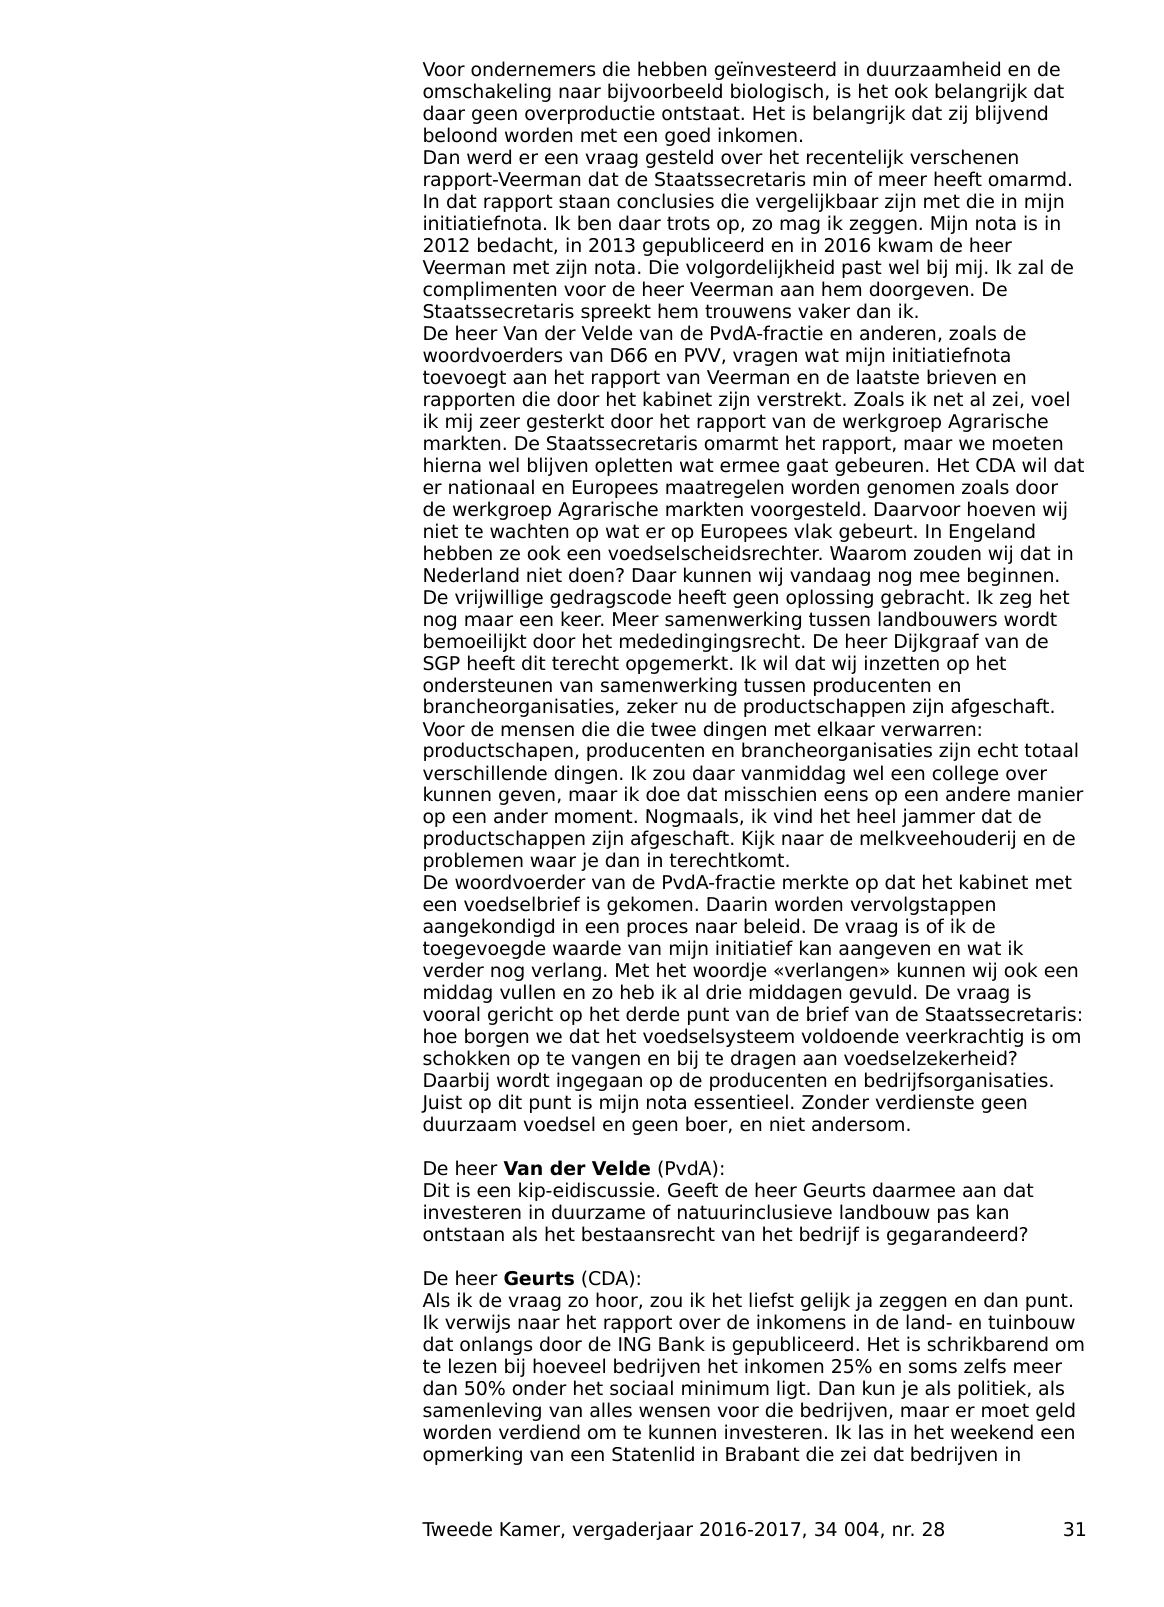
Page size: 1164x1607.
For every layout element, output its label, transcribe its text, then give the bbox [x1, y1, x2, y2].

text De heer Van der Velde van de PvdA-fractie en anderen, zoals de woordvoerders van D66 en PVV, vragen wat mijn initiatiefnota toevoegt aan het rapport van Veerman en de laatste brieven en rapporten die door het kabinet zijn verstrekt. Zoals ik net al zei, voel ik mij zeer gesterkt door het rapport van de werkgroep Agrarische markten. De Staatssecretaris omarmt het rapport, maar we moeten hierna wel blijven opletten wat ermee gaat gebeuren. Het CDA wil dat er nationaal en Europees maatregelen worden genomen zoals door de werkgroep Agrarische markten voorgesteld. Daarvoor hoeven wij niet te wachten op wat er op Europees vlak gebeurt. In Engeland hebben ze ook een voedselscheidsrechter. Waarom zouden wij dat in Nederland niet doen? Daar kunnen wij vandaag nog mee beginnen. [422, 323, 1087, 587]
text De heer Van der Velde (PvdA): [422, 1158, 1087, 1180]
text Voor ondernemers die hebben geïnvesteerd in duurzaamheid en de omschakeling naar bijvoorbeeld biologisch, is het ook belangrijk dat daar geen overproductie ontstaat. Het is belangrijk dat zij blijvend beloond worden met een goed inkomen. [422, 59, 1087, 147]
text De heer Geurts (CDA): [422, 1268, 1087, 1290]
text Als ik de vraag zo hoor, zou ik het liefst gelijk ja zeggen en dan punt. Ik verwijs naar het rapport over de inkomens in de land- en tuinbouw dat onlangs door de ING Bank is gepubliceerd. Het is schrikbarend om te lezen bij hoeveel bedrijven het inkomen 25% en soms zelfs meer dan 50% onder het sociaal minimum ligt. Dan kun je als politiek, als samenleving van alles wensen voor die bedrijven, maar er moet geld worden verdiend om te kunnen investeren. Ik las in het weekend een opmerking van een Statenlid in Brabant die zei dat bedrijven in [422, 1290, 1087, 1466]
text De vrijwillige gedragscode heeft geen oplossing gebracht. Ik zeg het nog maar een keer. Meer samenwerking tussen landbouwers wordt bemoeilijkt door het mededingingsrecht. De heer Dijkgraaf van de SGP heeft dit terecht opgemerkt. Ik wil dat wij inzetten op het ondersteunen van samenwerking tussen producenten en brancheorganisaties, zeker nu de productschappen zijn afgeschaft. Voor de mensen die die twee dingen met elkaar verwarren: productschapen, producenten en brancheorganisaties zijn echt totaal verschillende dingen. Ik zou daar vanmiddag wel een college over kunnen geven, maar ik doe dat misschien eens op een andere manier op een ander moment. Nogmaals, ik vind het heel jammer dat de productschappen zijn afgeschaft. Kijk naar de melkveehouderij en de problemen waar je dan in terechtkomt. [422, 587, 1087, 872]
text Dan werd er een vraag gesteld over het recentelijk verschenen rapport-Veerman dat de Staatssecretaris min of meer heeft omarmd. In dat rapport staan conclusies die vergelijkbaar zijn met die in mijn initiatiefnota. Ik ben daar trots op, zo mag ik zeggen. Mijn nota is in 2012 bedacht, in 2013 gepubliceerd en in 2016 kwam de heer Veerman met zijn nota. Die volgordelijkheid past wel bij mij. Ik zal de complimenten voor de heer Veerman aan hem doorgeven. De Staatssecretaris spreekt hem trouwens vaker dan ik. [422, 147, 1087, 323]
text De woordvoerder van de PvdA-fractie merkte op dat het kabinet met een voedselbrief is gekomen. Daarin worden vervolgstappen aangekondigd in een proces naar beleid. De vraag is of ik de toegevoegde waarde van mijn initiatief kan aangeven en wat ik verder nog verlang. Met het woordje «verlangen» kunnen wij ook een middag vullen en zo heb ik al drie middagen gevuld. De vraag is vooral gericht op het derde punt van de brief van de Staatssecretaris: hoe borgen we dat het voedselsysteem voldoende veerkrachtig is om schokken op te vangen en bij te dragen aan voedselzekerheid? Daarbij wordt ingegaan op de producenten en bedrijfsorganisaties. Juist op dit punt is mijn nota essentieel. Zonder verdienste geen duurzaam voedsel en geen boer, en niet andersom. [422, 872, 1087, 1136]
text Dit is een kip-eidiscussie. Geeft de heer Geurts daarmee aan dat investeren in duurzame of natuurinclusieve landbouw pas kan ontstaan als het bestaansrecht van het bedrijf is gegarandeerd? [422, 1180, 1087, 1246]
